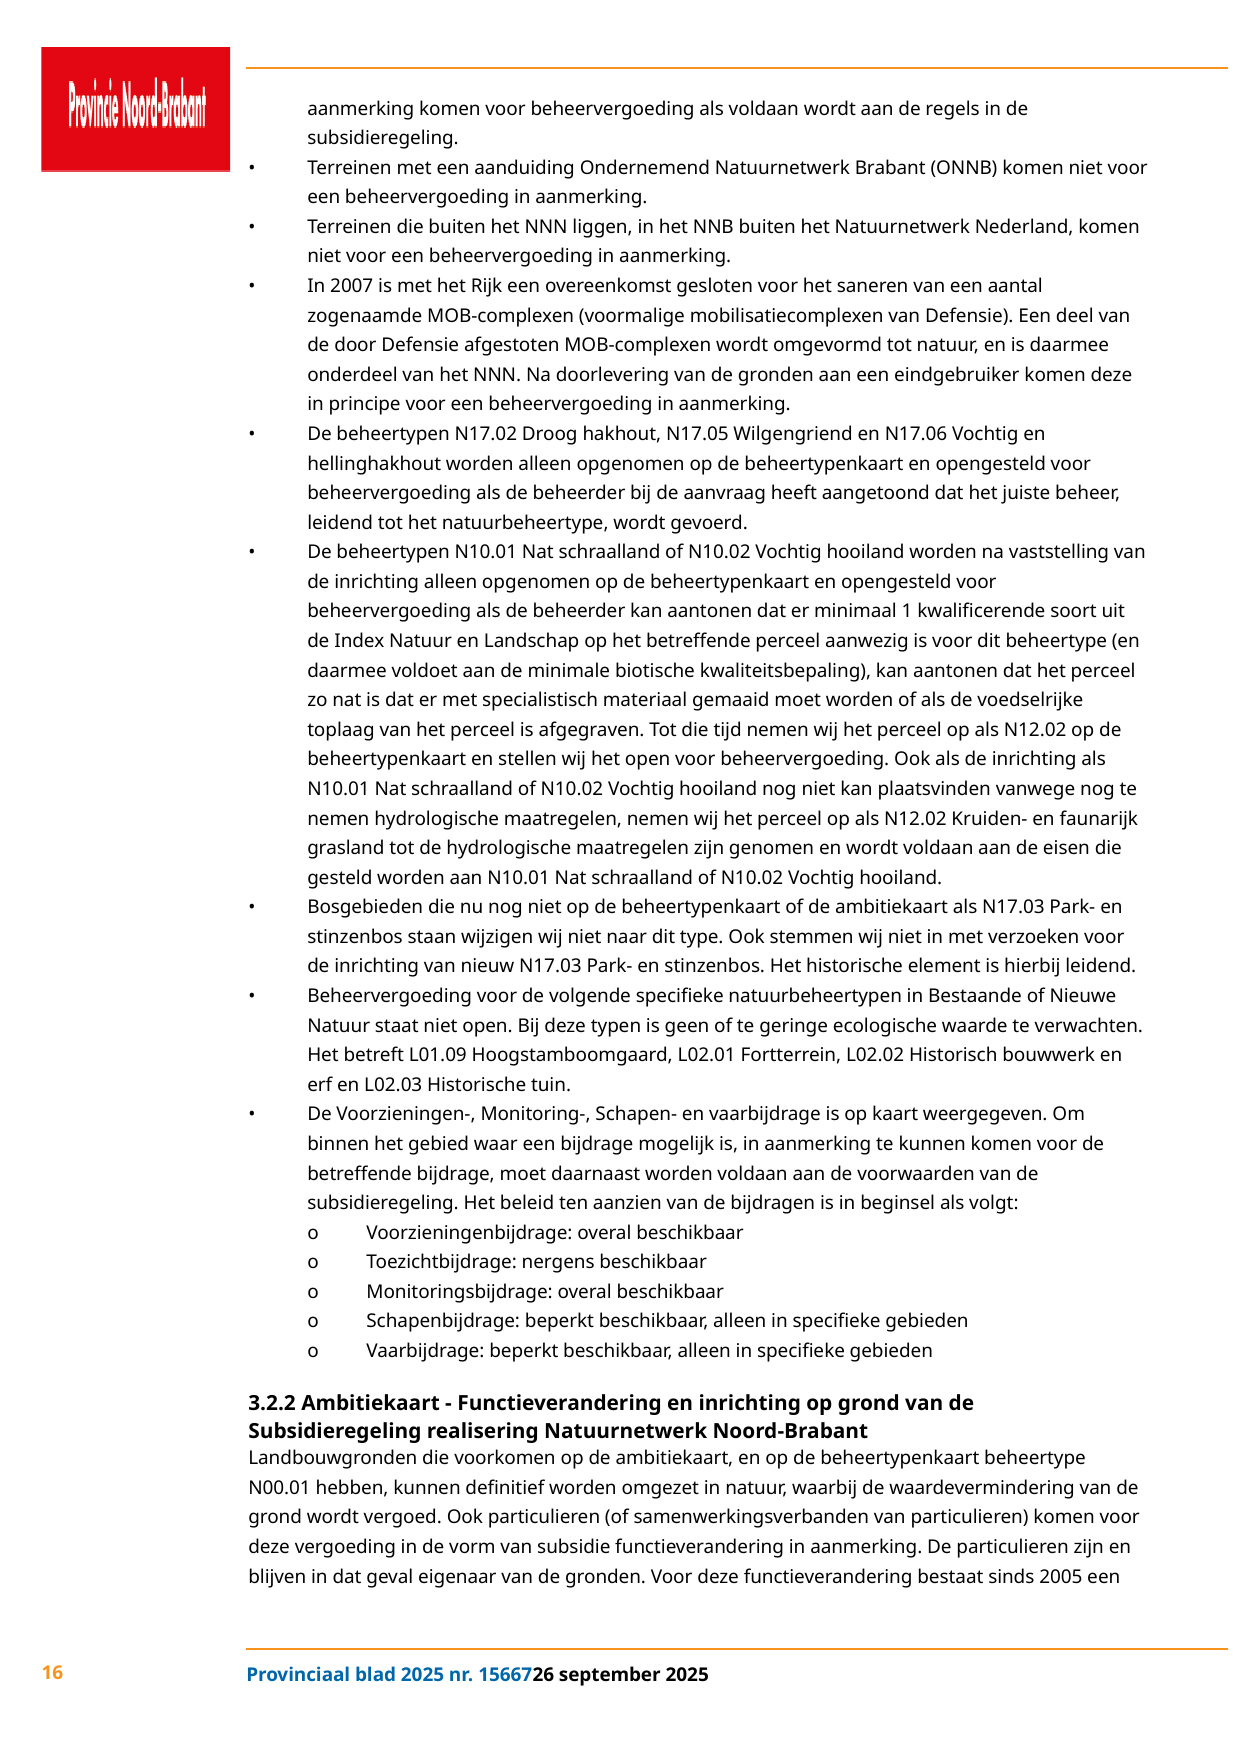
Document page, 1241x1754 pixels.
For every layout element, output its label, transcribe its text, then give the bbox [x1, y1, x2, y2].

list Beheervergoeding voor de volgende specifieke natuurbeheertypen in Bestaande of Nieuwe Natuur staat niet open. Bij deze typen is geen of te geringe ecologische waarde te verwachten. Het betreft L01.09 Hoogstamboomgaard, L02.01 Fortterrein, L02.02 Historisch bouwwerk en erf en L02.03 Historische tuin. [248, 982, 1152, 1097]
list De Voorzieningen-, Monitoring-, Schapen- en vaarbijdrage is op kaart weergegeven. Om binnen het gebied waar een bijdrage mogelijk is, in aanmerking te kunnen komen voor de betreffende bijdrage, moet daarnaast worden voldaan aan de voorwaarden van de subsidieregeling. Het beleid ten aanzien van de bijdragen is in beginsel als volgt: [248, 1101, 1152, 1215]
list Bosgebieden die nu nog niet op de beheertypenkaart of de ambitiekaart als N17.03 Park- en stinzenbos staan wijzigen wij niet naar dit type. Ook stemmen wij niet in met verzoeken voor de inrichting van nieuw N17.03 Park- en stinzenbos. Het historische element is hierbij leidend. [248, 893, 1152, 978]
list aanmerking komen voor beheervergoeding als voldaan wordt aan de regels in de subsidieregeling. [248, 95, 1152, 150]
list Vaarbijdrage: beperkt beschikbaar, alleen in specifieke gebieden [307, 1337, 1152, 1363]
list Schapenbijdrage: beperkt beschikbaar, alleen in specifieke gebieden [307, 1308, 1152, 1333]
text Landbouwgronden die voorkomen op de ambitiekaart, en op de beheertypenkaart beheertype N00.01 hebben, kunnen definitief worden omgezet in natuur, waarbij de waardevermindering van de grond wordt vergoed. Ook particulieren (of samenwerkingsverbanden van particulieren) komen voor deze vergoeding in de vorm van subsidie functieverandering in aanmerking. De particulieren zijn en blijven in dat geval eigenaar van de gronden. Voor deze functieverandering bestaat sinds 2005 een [248, 1444, 1152, 1589]
picture [41, 47, 231, 172]
list De beheertypen N10.01 Nat schraalland of N10.02 Vochtig hooiland worden na vaststelling van de inrichting alleen opgenomen op de beheertypenkaart en opengesteld voor beheervergoeding als de beheerder kan aantonen dat er minimaal 1 kwalificerende soort uit de Index Natuur en Landschap op het betreffende perceel aanwezig is voor dit beheertype (en daarmee voldoet aan de minimale biotische kwaliteitsbepaling), kan aantonen dat het perceel zo nat is dat er met specialistisch materiaal gemaaid moet worden of als de voedselrijke toplaag van het perceel is afgegraven. Tot die tijd nemen wij het perceel op als N12.02 op de beheertypenkaart en stellen wij het open voor beheervergoeding. Ook als de inrichting als N10.01 Nat schraalland of N10.02 Vochtig hooiland nog niet kan plaatsvinden vanwege nog te nemen hydrologische maatregelen, nemen wij het perceel op als N12.02 Kruiden- en faunarijk grasland tot de hydrologische maatregelen zijn genomen en wordt voldaan aan de eisen die gesteld worden aan N10.01 Nat schraalland of N10.02 Vochtig hooiland. [248, 538, 1152, 890]
list In 2007 is met het Rijk een overeenkomst gesloten voor het saneren van een aantal zogenaamde MOB-complexen (voormalige mobilisatiecomplexen van Defensie). Een deel van de door Defensie afgestoten MOB-complexen wordt omgevormd tot natuur, en is daarmee onderdeel van het NNN. Na doorlevering van de gronden aan een eindgebruiker komen deze in principe voor een beheervergoeding in aanmerking. [248, 272, 1152, 416]
text 3.2.2 Ambitiekaart - Functieverandering en inrichting op grond van de Subsidieregeling realisering Natuurnetwerk Noord-Brabant [248, 1388, 1152, 1444]
list Terreinen die buiten het NNN liggen, in het NNB buiten het Natuurnetwerk Nederland, komen niet voor een beheervergoeding in aanmerking. [248, 213, 1152, 268]
list Monitoringsbijdrage: overal beschikbaar [307, 1278, 1152, 1304]
list Terreinen met een aanduiding Ondernemend Natuurnetwerk Brabant (ONNB) komen niet voor een beheervergoeding in aanmerking. [248, 154, 1152, 209]
list De beheertypen N17.02 Droog hakhout, N17.05 Wilgengriend en N17.06 Vochtig en hellinghakhout worden alleen opgenomen op de beheertypenkaart en opengesteld voor beheervergoeding als de beheerder bij de aanvraag heeft aangetoond dat het juiste beheer, leidend tot het natuurbeheertype, wordt gevoerd. [248, 420, 1152, 535]
list Voorzieningenbijdrage: overal beschikbaar [307, 1219, 1152, 1245]
list Toezichtbijdrage: nergens beschikbaar [307, 1248, 1152, 1274]
